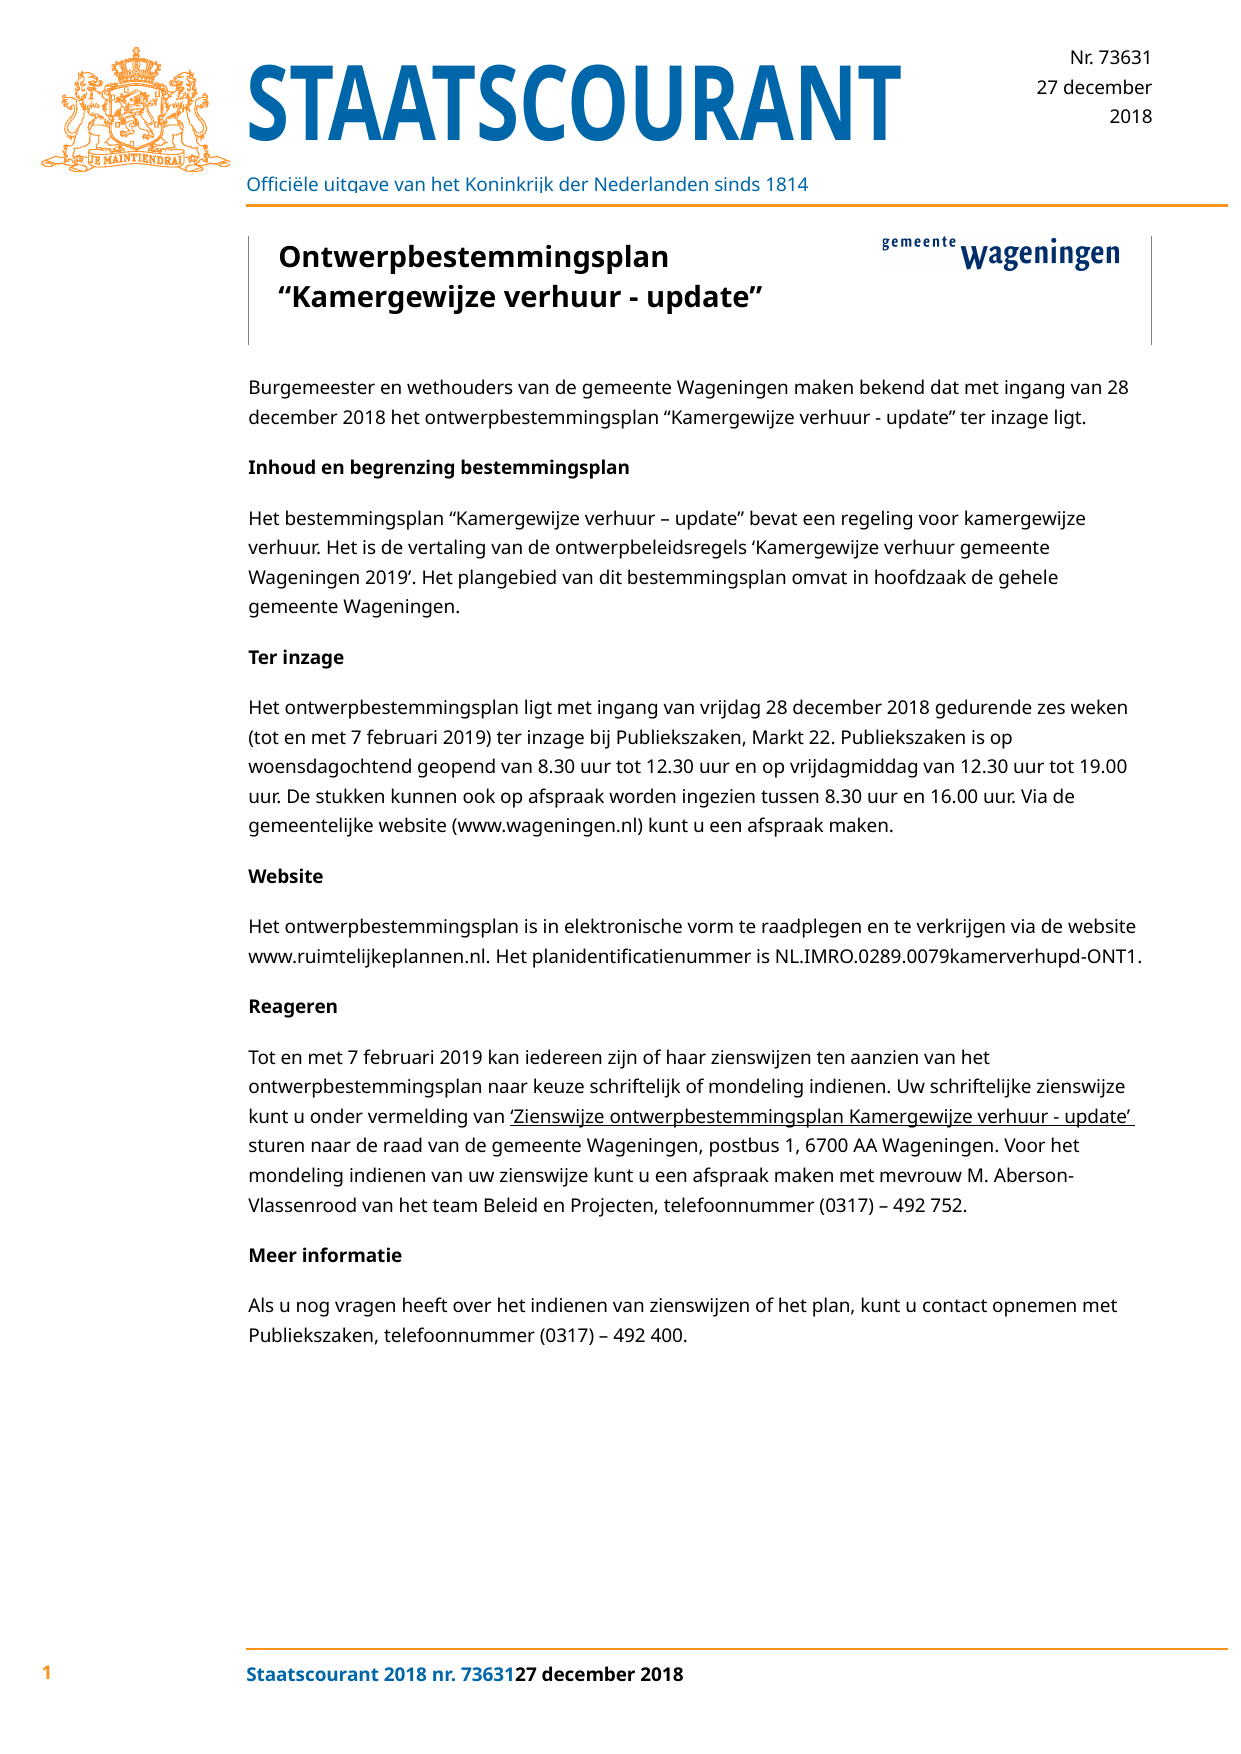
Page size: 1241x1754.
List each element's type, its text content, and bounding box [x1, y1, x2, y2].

text Website [248, 863, 1152, 889]
table_header Ontwerpbestemmingsplan “Kamergewijze verhuur - update” [249, 236, 850, 345]
text Burgemeester en wethouders van de gemeente Wageningen maken bekend dat met ingang van 28 december 2018 het ontwerpbestemmingsplan “Kamergewijze verhuur - update” ter inzage ligt. [248, 374, 1152, 429]
text Reageren [248, 993, 1152, 1019]
picture [41, 47, 231, 172]
text Tot en met 7 februari 2019 kan iedereen zijn of haar zienswijzen ten aanzien van het ontwerpbestemmingsplan naar keuze schriftelijk of mondeling indienen. Uw schriftelijke zienswijze kunt u onder vermelding van ‘Zienswijze ontwerpbestemmingsplan Kamergewijze verhuur - update’ sturen naar de raad van de gemeente Wageningen, postbus 1, 6700 AA Wageningen. Voor het mondeling indienen van uw zienswijze kunt u een afspraak maken met mevrouw M. Aberson-Vlassenrood van het team Beleid en Projecten, telefoonnummer (0317) – 492 752. [248, 1044, 1152, 1217]
text Meer informatie [248, 1242, 1152, 1268]
text Als u nog vragen heeft over het indienen van zienswijzen of het plan, kunt u contact opnemen met Publiekszaken, telefoonnummer (0317) – 492 400. [248, 1293, 1152, 1348]
table_header [850, 236, 1151, 345]
text Het bestemmingsplan “Kamergewijze verhuur – update” bevat een regeling voor kamergewijze verhuur. Het is de vertaling van de ontwerpbeleidsregels ‘Kamergewijze verhuur gemeente Wageningen 2019’. Het plangebied van dit bestemmingsplan omvat in hoofdzaak de gehele gemeente Wageningen. [248, 505, 1152, 619]
picture [882, 236, 1119, 271]
text Ter inzage [248, 644, 1152, 669]
text Inhoud en begrenzing bestemmingsplan [248, 454, 1152, 480]
text Het ontwerpbestemmingsplan ligt met ingang van vrijdag 28 december 2018 gedurende zes weken (tot en met 7 februari 2019) ter inzage bij Publiekszaken, Markt 22. Publiekszaken is op woensdagochtend geopend van 8.30 uur tot 12.30 uur en op vrijdagmiddag van 12.30 uur tot 19.00 uur. De stukken kunnen ook op afspraak worden ingezien tussen 8.30 uur en 16.00 uur. Via de gemeentelijke website (www.wageningen.nl) kunt u een afspraak maken. [248, 694, 1152, 838]
text Het ontwerpbestemmingsplan is in elektronische vorm te raadplegen en te verkrijgen via de website www.ruimtelijkeplannen.nl. Het planidentificatienummer is NL.IMRO.0289.0079kamerverhupd-ONT1. [248, 913, 1152, 969]
